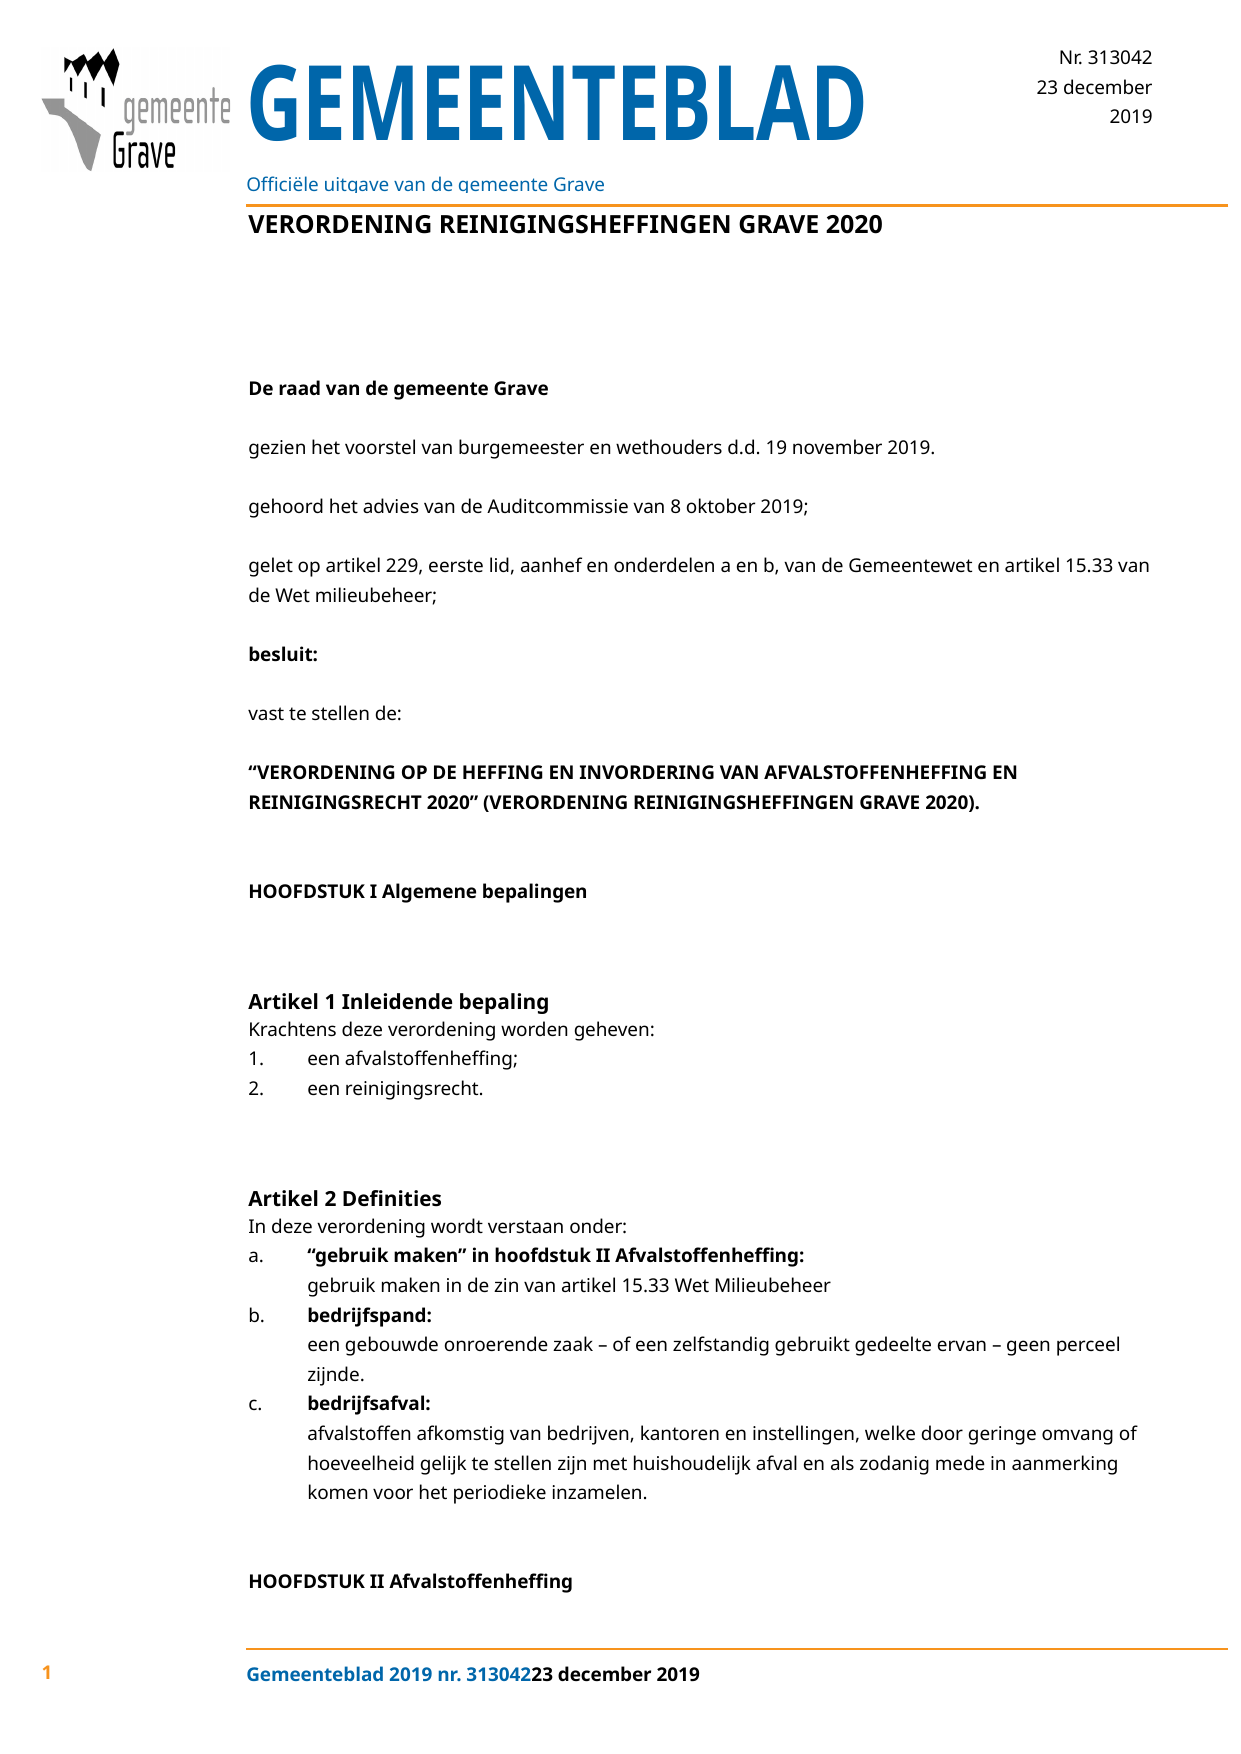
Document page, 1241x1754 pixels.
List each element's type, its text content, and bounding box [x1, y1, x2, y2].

text Krachtens deze verordening worden geheven: [248, 1016, 1152, 1042]
list gebruik maken in de zin van artikel 15.33 Wet Milieubeheer [248, 1272, 1152, 1298]
picture [41, 47, 231, 172]
text gezien het voorstel van burgemeester en wethouders d.d. 19 november 2019. [248, 434, 1152, 460]
text “VERORDENING OP DE HEFFING EN INVORDERING VAN AFVALSTOFFENHEFFING EN REINIGINGSRECHT 2020” (VERORDENING REINIGINGSHEFFINGEN GRAVE 2020). [248, 759, 1152, 815]
text In deze verordening wordt verstaan onder: [248, 1213, 1152, 1239]
text Artikel 2 Definities [248, 1184, 1152, 1213]
list een reinigingsrecht. [248, 1075, 1152, 1101]
text gelet op artikel 229, eerste lid, aanhef en onderdelen a en b, van de Gemeentewet en artikel 15.33 van de Wet milieubeheer; [248, 552, 1152, 608]
text Artikel 1 Inleidende bepaling [248, 987, 1152, 1016]
list bedrijfsafval: [248, 1391, 1152, 1416]
text vast te stellen de: [248, 700, 1152, 726]
list een gebouwde onroerende zaak – of een zelfstandig gebruikt gedeelte ervan – geen perceel zijnde. [248, 1331, 1152, 1387]
list bedrijfspand: [248, 1302, 1152, 1327]
list “gebruik maken” in hoofdstuk II Afvalstoffenheffing: [248, 1243, 1152, 1268]
text gehoord het advies van de Auditcommissie van 8 oktober 2019; [248, 493, 1152, 519]
list afvalstoffen afkomstig van bedrijven, kantoren en instellingen, welke door geringe omvang of hoeveelheid gelijk te stellen zijn met huishoudelijk afval en als zodanig mede in aanmerking komen voor het periodieke inzamelen. [248, 1420, 1152, 1505]
list een afvalstoffenheffing; [248, 1045, 1152, 1071]
text De raad van de gemeente Grave [248, 375, 1152, 401]
text besluit: [248, 641, 1152, 667]
text HOOFDSTUK I Algemene bepalingen [248, 878, 1152, 903]
text HOOFDSTUK II Afvalstoffenheffing [248, 1568, 1152, 1594]
text VERORDENING REINIGINGSHEFFINGEN GRAVE 2020 [248, 207, 1152, 241]
